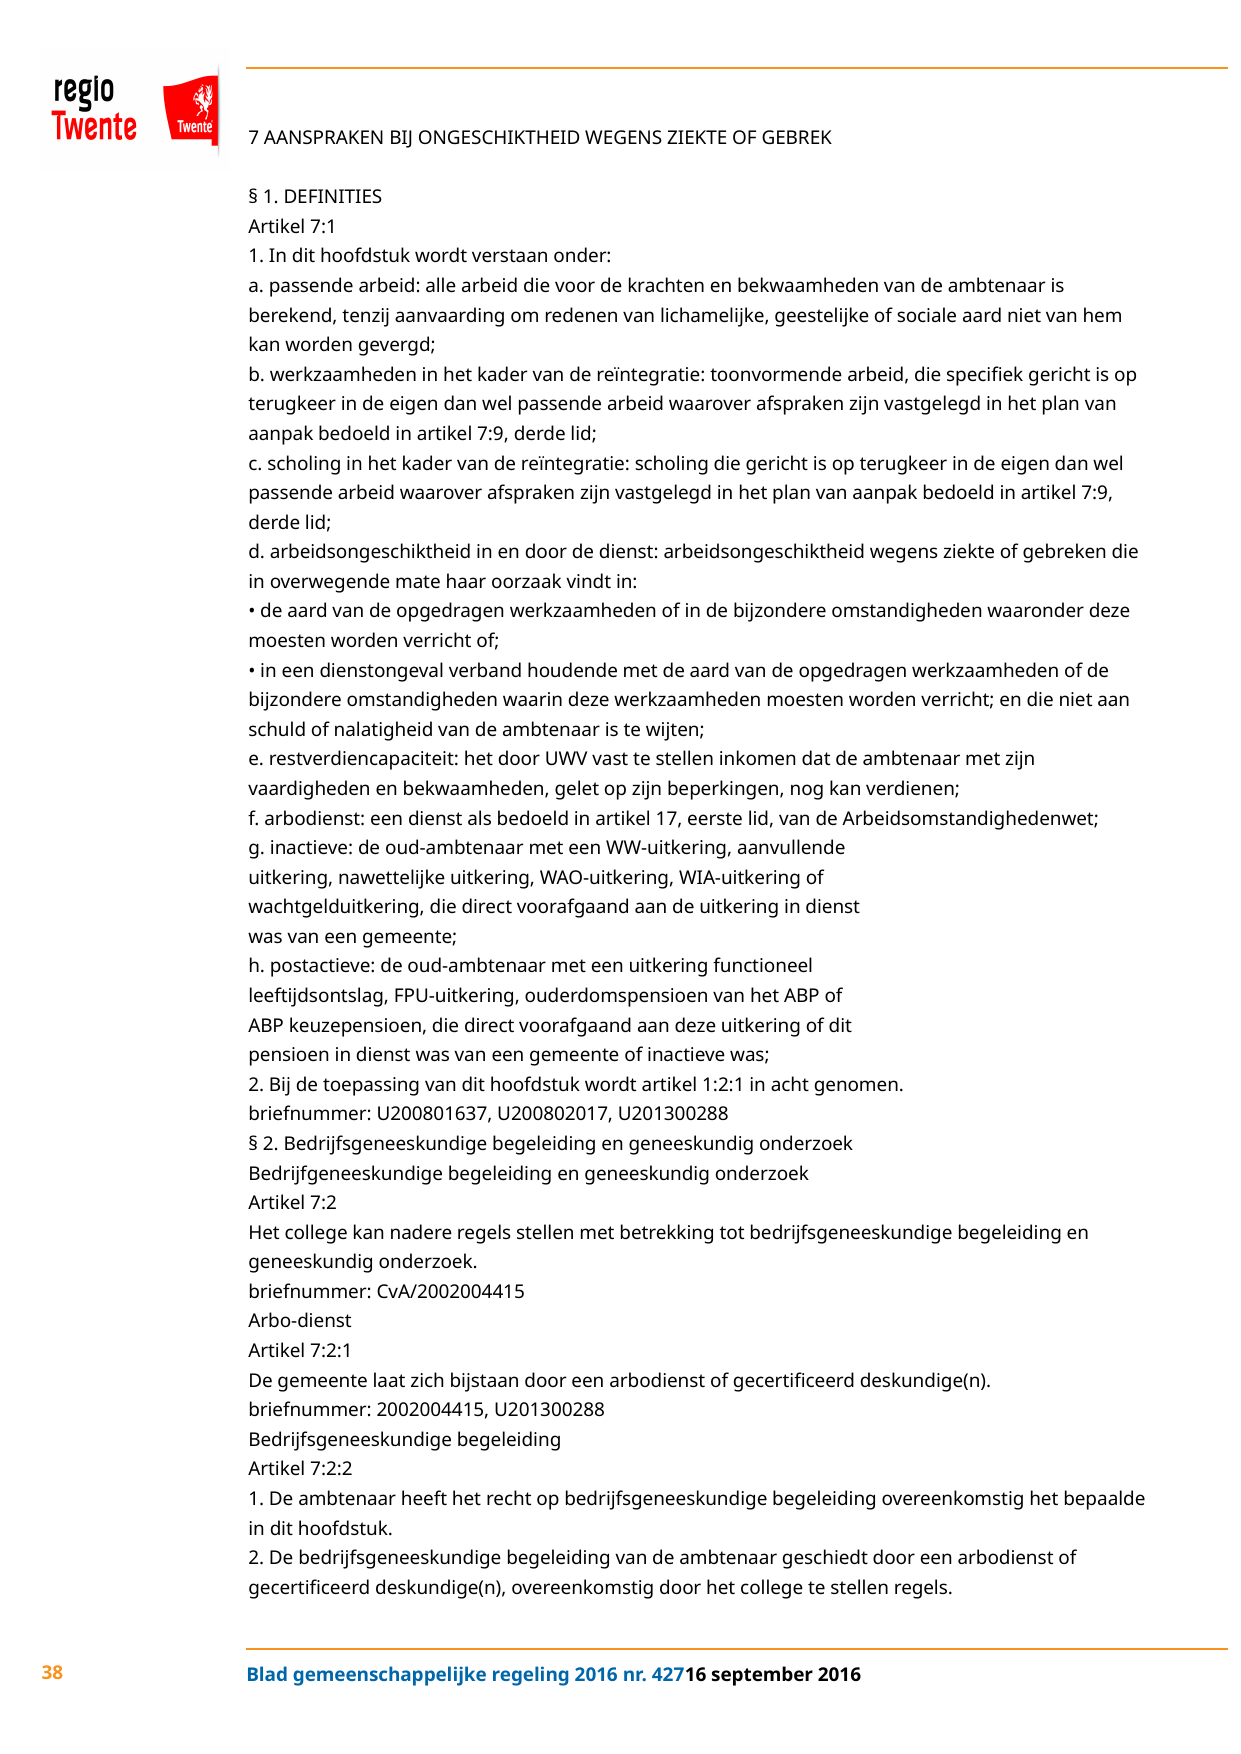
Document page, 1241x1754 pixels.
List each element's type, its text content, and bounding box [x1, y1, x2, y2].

text e. restverdiencapaciteit: het door UWV vast te stellen inkomen dat de ambtenaar met zijn vaardigheden en bekwaamheden, gelet op zijn beperkingen, nog kan verdienen; [248, 746, 1152, 801]
text leeftijdsontslag, FPU-uitkering, ouderdomspensioen van het ABP of [248, 982, 1152, 1008]
text Het college kan nadere regels stellen met betrekking tot bedrijfsgeneeskundige begeleiding en geneeskundig onderzoek. [248, 1219, 1152, 1274]
text 2. Bij de toepassing van dit hoofdstuk wordt artikel 1:2:1 in acht genomen. [248, 1071, 1152, 1097]
text Bedrijfsgeneeskundige begeleiding [248, 1426, 1152, 1452]
text pensioen in dienst was van een gemeente of inactieve was; [248, 1041, 1152, 1067]
text wachtgelduitkering, die direct voorafgaand aan de uitkering in dienst [248, 893, 1152, 919]
text was van een gemeente; [248, 923, 1152, 949]
text briefnummer: U200801637, U200802017, U201300288 [248, 1101, 1152, 1126]
text briefnummer: CvA/2002004415 [248, 1278, 1152, 1304]
text Artikel 7:1 [248, 213, 1152, 239]
text Arbo-dienst [248, 1308, 1152, 1333]
text d. arbeidsongeschiktheid in en door de dienst: arbeidsongeschiktheid wegens ziekte of gebreken die in overwegende mate haar oorzaak vindt in: [248, 538, 1152, 594]
text 1. De ambtenaar heeft het recht op bedrijfsgeneeskundige begeleiding overeenkomstig het bepaalde in dit hoofdstuk. [248, 1485, 1152, 1541]
text • de aard van de opgedragen werkzaamheden of in de bijzondere omstandigheden waaronder deze moesten worden verricht of; [248, 598, 1152, 653]
picture [41, 47, 231, 172]
text b. werkzaamheden in het kader van de reïntegratie: toonvormende arbeid, die specifiek gericht is op terugkeer in de eigen dan wel passende arbeid waarover afspraken zijn vastgelegd in het plan van aanpak bedoeld in artikel 7:9, derde lid; [248, 361, 1152, 446]
text 1. In dit hoofdstuk wordt verstaan onder: [248, 243, 1152, 268]
text § 2. Bedrijfsgeneeskundige begeleiding en geneeskundig onderzoek [248, 1130, 1152, 1156]
text Bedrijfgeneeskundige begeleiding en geneeskundig onderzoek [248, 1160, 1152, 1186]
text § 1. DEFINITIES [248, 183, 1152, 209]
text f. arbodienst: een dienst als bedoeld in artikel 17, eerste lid, van de Arbeidsomstandighedenwet; [248, 805, 1152, 831]
text Artikel 7:2:1 [248, 1337, 1152, 1363]
text briefnummer: 2002004415, U201300288 [248, 1396, 1152, 1422]
text a. passende arbeid: alle arbeid die voor de krachten en bekwaamheden van de ambtenaar is berekend, tenzij aanvaarding om redenen van lichamelijke, geestelijke of sociale aard niet van hem kan worden gevergd; [248, 272, 1152, 357]
text h. postactieve: de oud-ambtenaar met een uitkering functioneel [248, 953, 1152, 978]
text g. inactieve: de oud-ambtenaar met een WW-uitkering, aanvullende [248, 834, 1152, 860]
text Artikel 7:2 [248, 1189, 1152, 1215]
text 2. De bedrijfsgeneeskundige begeleiding van de ambtenaar geschiedt door een arbodienst of gecertificeerd deskundige(n), overeenkomstig door het college te stellen regels. [248, 1544, 1152, 1600]
text • in een dienstongeval verband houdende met de aard van de opgedragen werkzaamheden of de bijzondere omstandigheden waarin deze werkzaamheden moesten worden verricht; en die niet aan schuld of nalatigheid van de ambtenaar is te wijten; [248, 657, 1152, 742]
text De gemeente laat zich bijstaan door een arbodienst of gecertificeerd deskundige(n). [248, 1367, 1152, 1393]
text c. scholing in het kader van de reïntegratie: scholing die gericht is op terugkeer in de eigen dan wel passende arbeid waarover afspraken zijn vastgelegd in het plan van aanpak bedoeld in artikel 7:9, derde lid; [248, 450, 1152, 535]
text ABP keuzepensioen, die direct voorafgaand aan deze uitkering of dit [248, 1012, 1152, 1038]
text 7 AANSPRAKEN BIJ ONGESCHIKTHEID WEGENS ZIEKTE OF GEBREK [248, 124, 1152, 150]
text Artikel 7:2:2 [248, 1456, 1152, 1481]
text uitkering, nawettelijke uitkering, WAO-uitkering, WIA-uitkering of [248, 864, 1152, 890]
